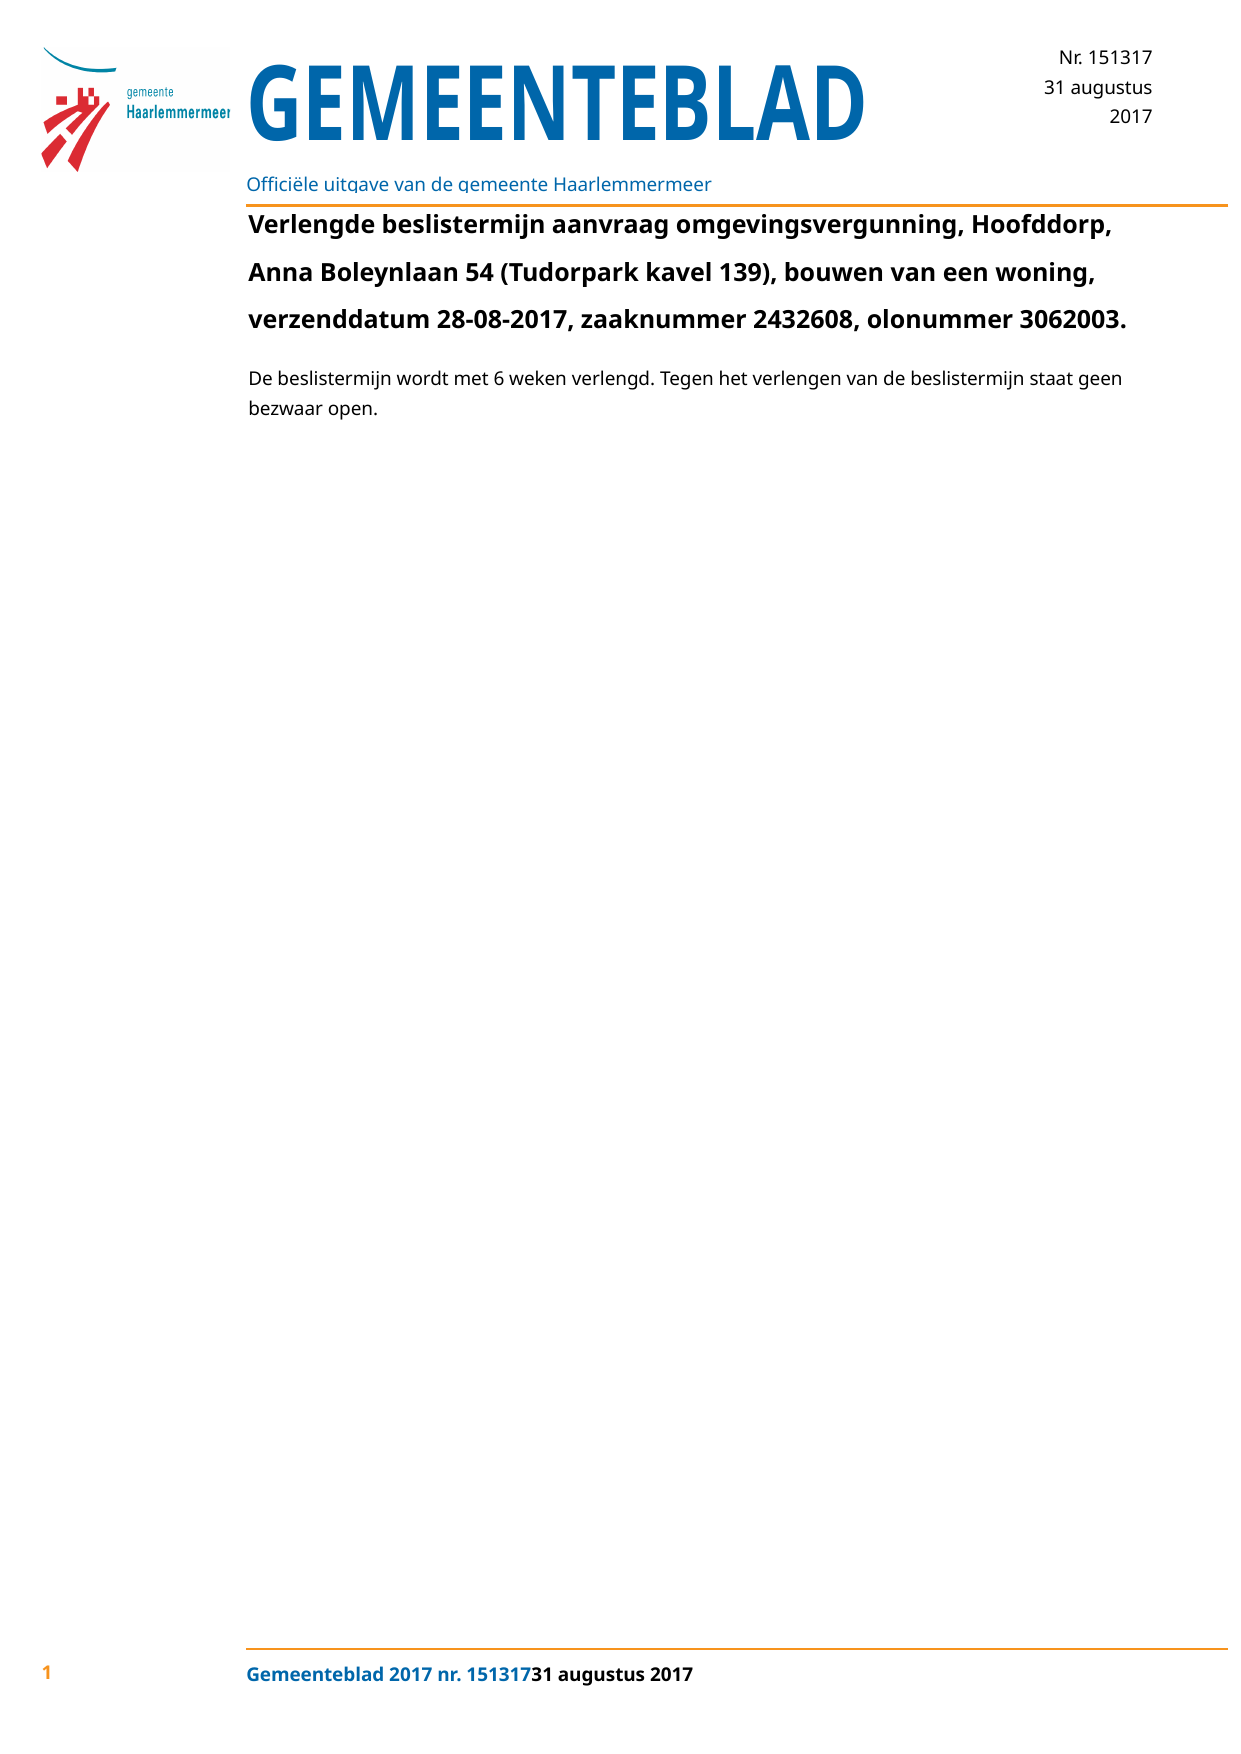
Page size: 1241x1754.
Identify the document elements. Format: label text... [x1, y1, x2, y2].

picture [41, 47, 231, 172]
text De beslistermijn wordt met 6 weken verlengd. Tegen het verlengen van de beslistermijn staat geen bezwaar open. [248, 366, 1152, 421]
text Verlengde beslistermijn aanvraag omgevingsvergunning, Hoofddorp, Anna Boleynlaan 54 (Tudorpark kavel 139), bouwen van een woning, verzenddatum 28-08-2017, zaaknummer 2432608, olonummer 3062003. [248, 207, 1152, 336]
